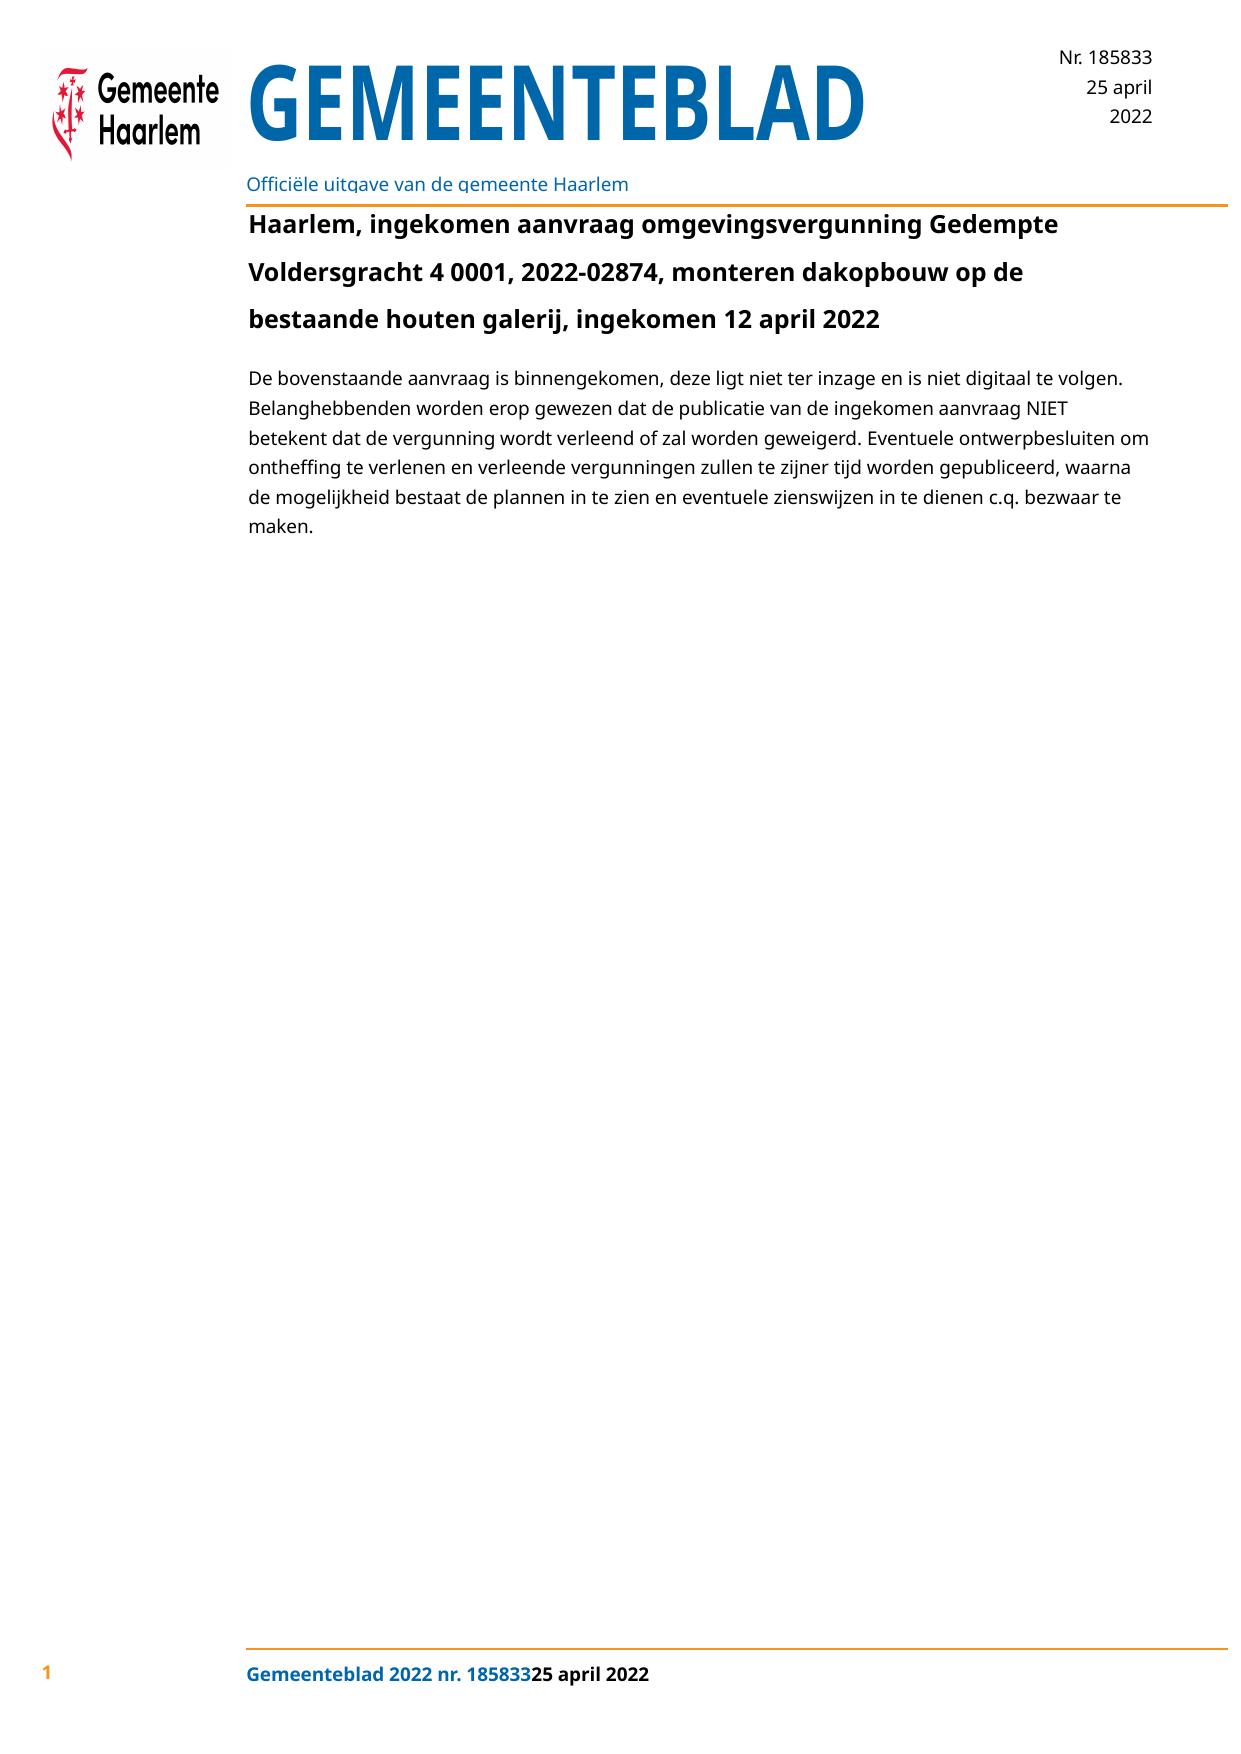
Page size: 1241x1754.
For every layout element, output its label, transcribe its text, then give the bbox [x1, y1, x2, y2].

picture [41, 47, 231, 172]
text Haarlem, ingekomen aanvraag omgevingsvergunning Gedempte Voldersgracht 4 0001, 2022-02874, monteren dakopbouw op de bestaande houten galerij, ingekomen 12 april 2022 [248, 207, 1152, 336]
text De bovenstaande aanvraag is binnengekomen, deze ligt niet ter inzage en is niet digitaal te volgen. Belanghebbenden worden erop gewezen dat de publicatie van de ingekomen aanvraag NIET betekent dat de vergunning wordt verleend of zal worden geweigerd. Eventuele ontwerpbesluiten om ontheffing te verlenen en verleende vergunningen zullen te zijner tijd worden gepubliceerd, waarna de mogelijkheid bestaat de plannen in te zien en eventuele zienswijzen in te dienen c.q. bezwaar te maken. [248, 366, 1152, 539]
